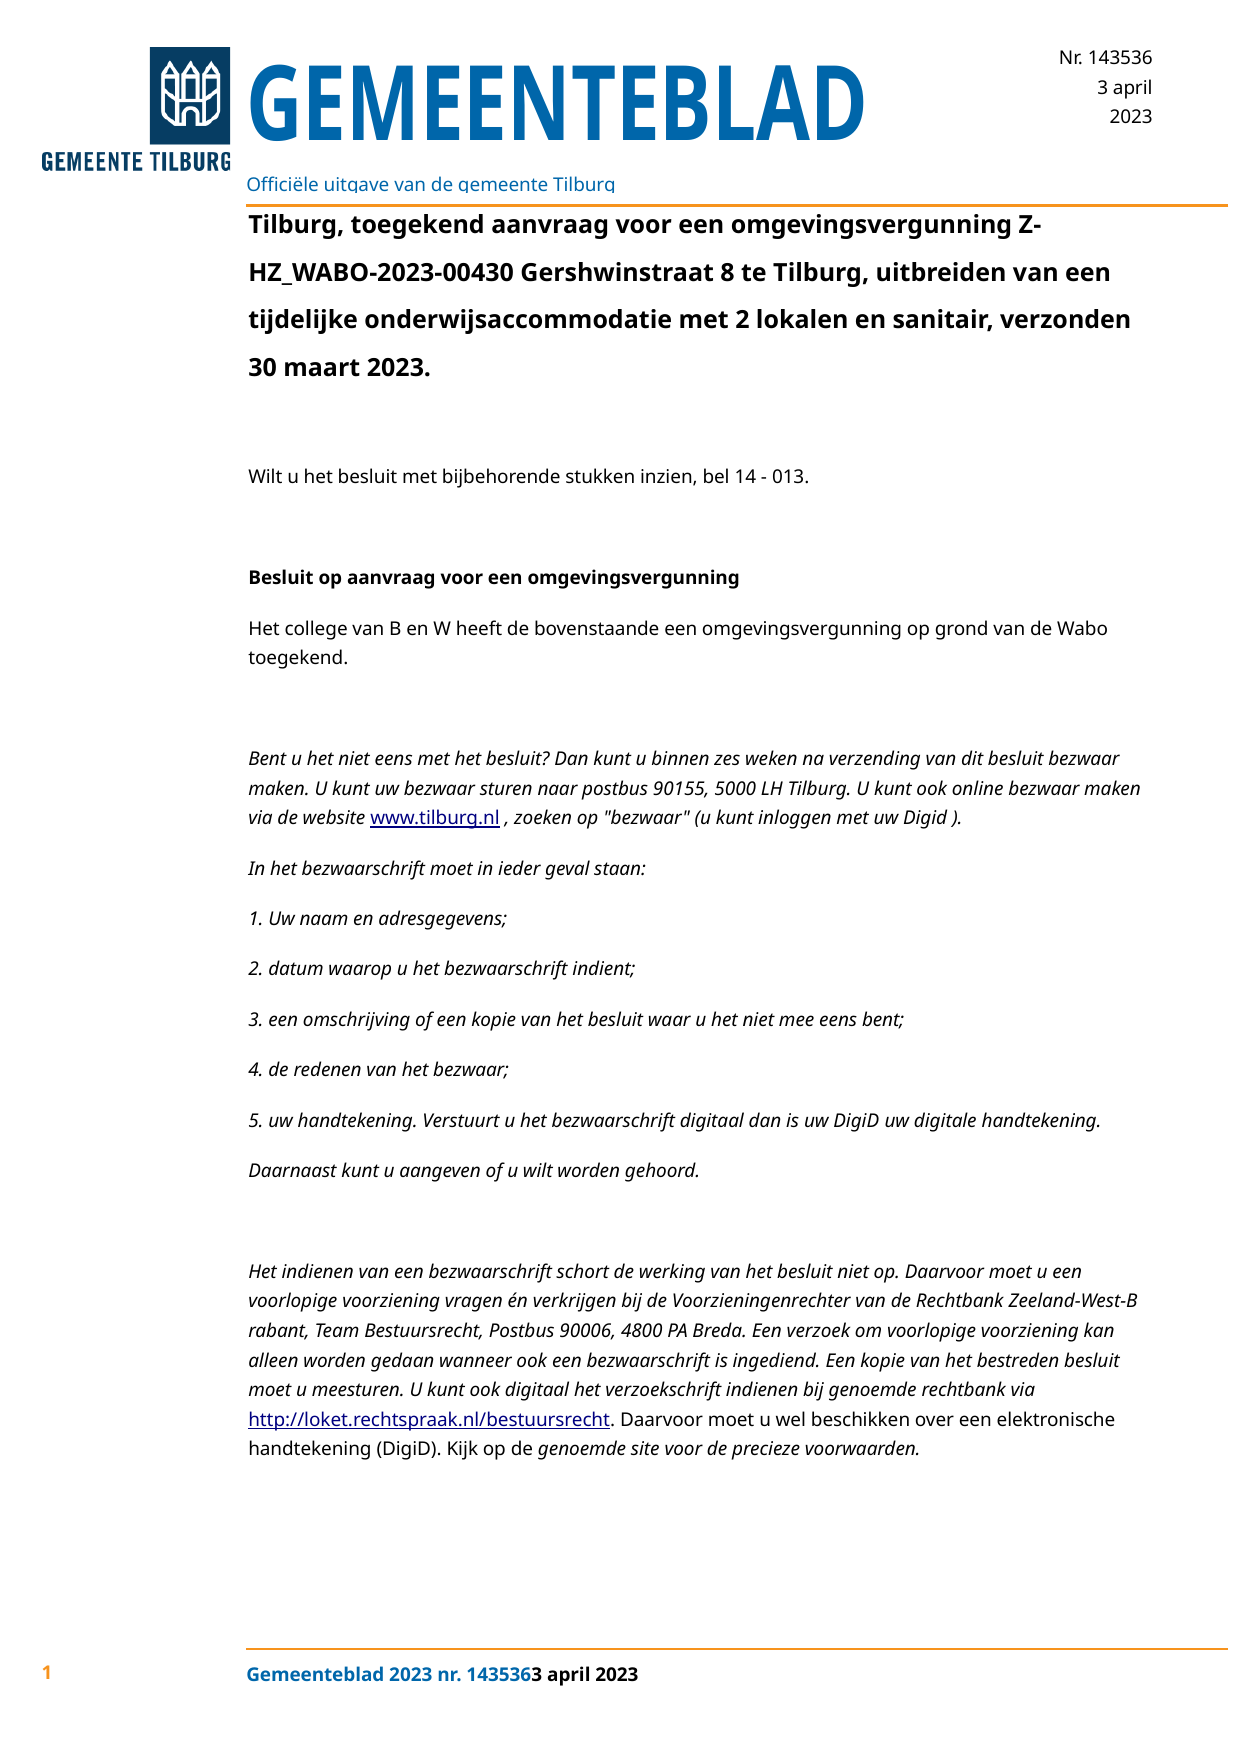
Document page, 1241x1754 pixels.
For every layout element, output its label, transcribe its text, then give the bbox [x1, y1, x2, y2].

text Bent u het niet eens met het besluit? Dan kunt u binnen zes weken na verzending van dit besluit bezwaar maken. U kunt uw bezwaar sturen naar postbus 90155, 5000 LH Tilburg. U kunt ook online bezwaar maken via de website www.tilburg.nl , zoeken op "bezwaar" (u kunt inloggen met uw Digid ). [248, 745, 1152, 830]
text 2. datum waarop u het bezwaarschrift indient; [248, 956, 1152, 981]
text Besluit op aanvraag voor een omgevingsvergunning [248, 564, 1152, 590]
text Tilburg, toegekend aanvraag voor een omgevingsvergunning Z-HZ_WABO-2023-00430 Gershwinstraat 8 te Tilburg, uitbreiden van een tijdelijke onderwijsaccommodatie met 2 lokalen en sanitair, verzonden 30 maart 2023. [248, 207, 1152, 384]
text 5. uw handtekening. Verstuurt u het bezwaarschrift digitaal dan is uw DigiD uw digitale handtekening. [248, 1107, 1152, 1133]
text 1. Uw naam en adresgegevens; [248, 905, 1152, 931]
text In het bezwaarschrift moet in ieder geval staan: [248, 855, 1152, 881]
text 3. een omschrijving of een kopie van het besluit waar u het niet mee eens bent; [248, 1006, 1152, 1032]
text Daarnaast kunt u aangeven of u wilt worden gehoord. [248, 1157, 1152, 1183]
text Wilt u het besluit met bijbehorende stukken inzien, bel 14 - 013. [248, 463, 1152, 489]
picture [41, 47, 231, 172]
text Het college van B en W heeft de bovenstaande een omgevingsvergunning op grond van de Wabo toegekend. [248, 615, 1152, 670]
text Het indienen van een bezwaarschrift schort de werking van het besluit niet op. Daarvoor moet u een voorlopige voorziening vragen én verkrijgen bij de Voorzieningenrechter van de Rechtbank Zeeland-West-B rabant, Team Bestuursrecht, Postbus 90006, 4800 PA Breda. Een verzoek om voorlopige voorziening kan alleen worden gedaan wanneer ook een bezwaarschrift is ingediend. Een kopie van het bestreden besluit moet u meesturen. U kunt ook digitaal het verzoekschrift indienen bij genoemde rechtbank via http://loket.rechtspraak.nl/bestuursrecht. Daarvoor moet u wel beschikken over een elektronische handtekening (DigiD). Kijk op de genoemde site voor de precieze voorwaarden. [248, 1258, 1152, 1461]
text 4. de redenen van het bezwaar; [248, 1056, 1152, 1082]
